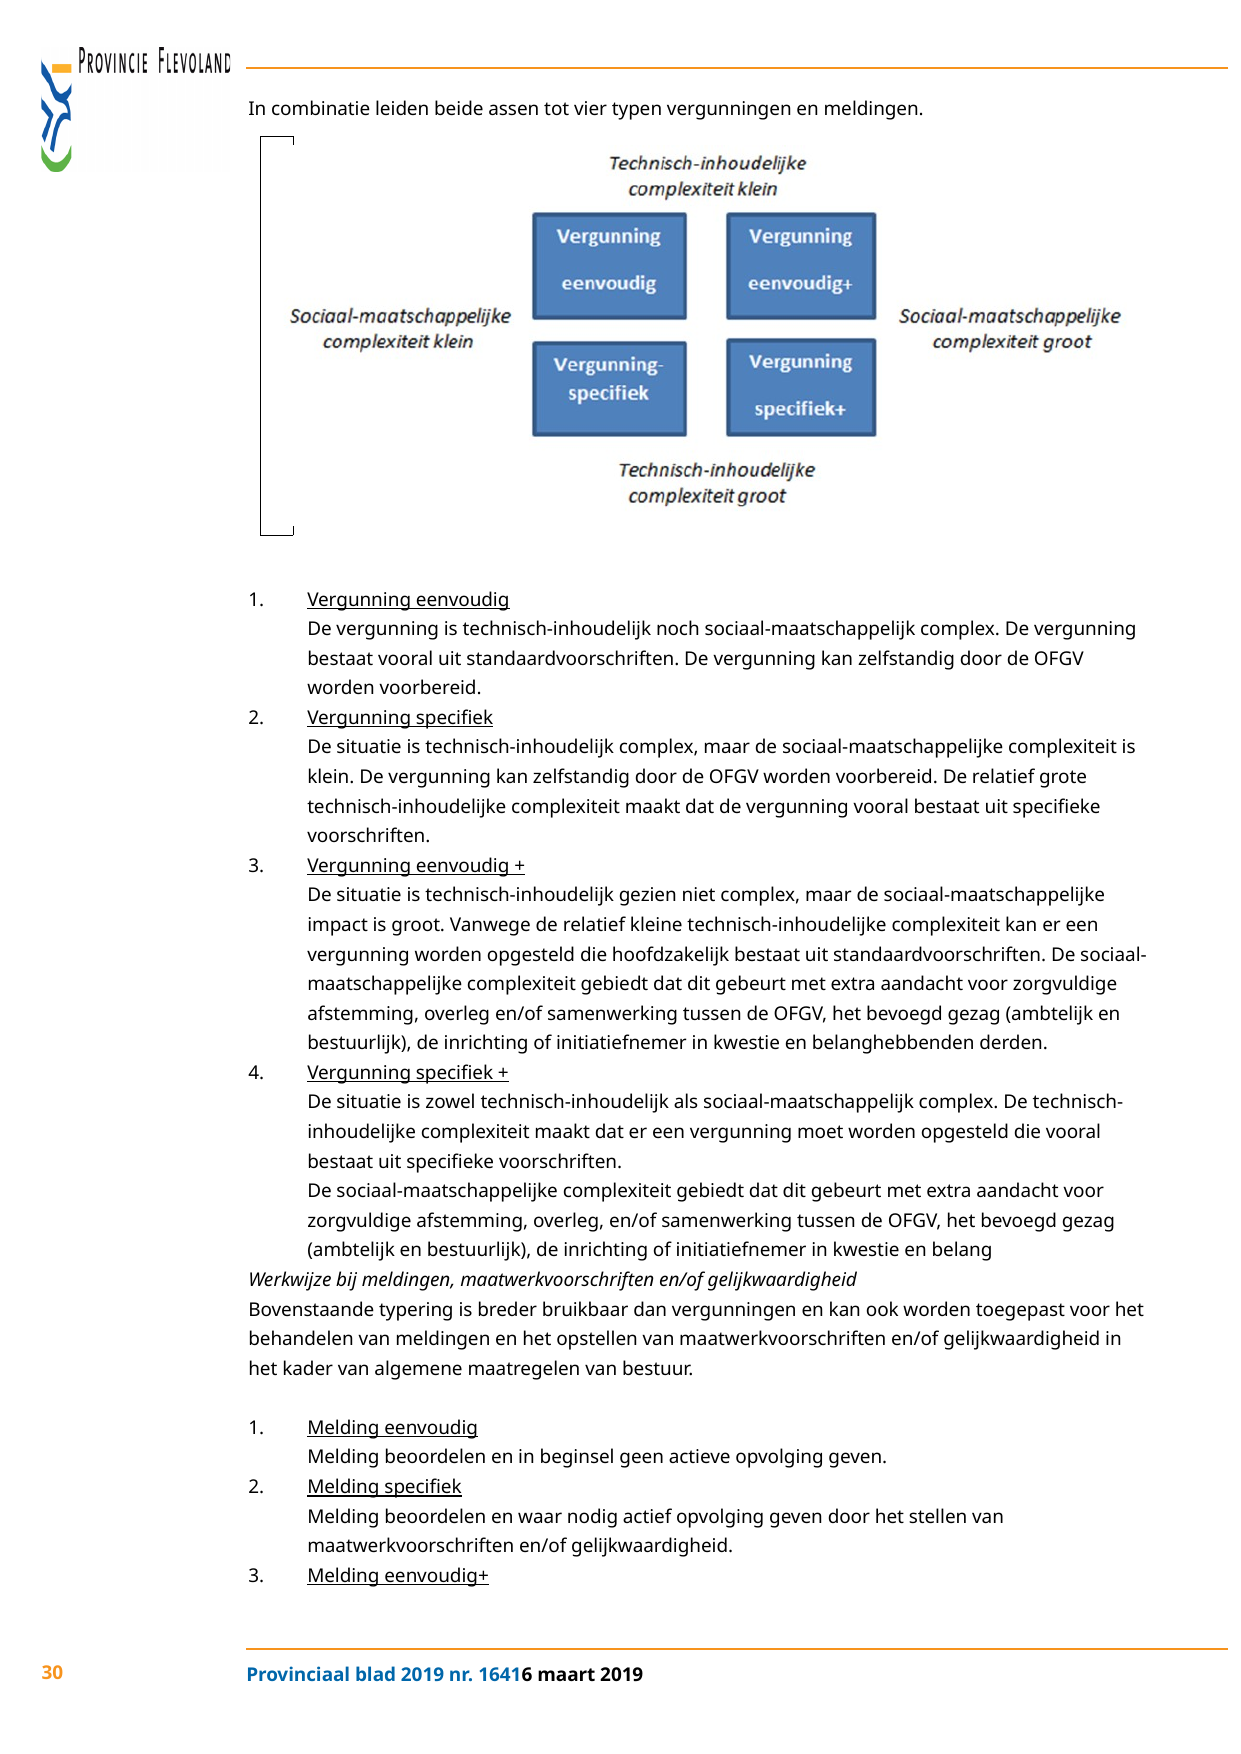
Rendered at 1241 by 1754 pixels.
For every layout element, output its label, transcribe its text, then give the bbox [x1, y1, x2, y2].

text Bovenstaande typering is breder bruikbaar dan vergunningen en kan ook worden toegepast voor het behandelen van meldingen en het opstellen van maatwerkvoorschriften en/of gelijkwaardigheid in het kader van algemene maatregelen van bestuur. [248, 1296, 1152, 1381]
list Vergunning eenvoudig [248, 586, 1152, 612]
list Melding eenvoudig+ [248, 1562, 1152, 1588]
text Werkwijze bij meldingen, maatwerkvoorschriften en/of gelijkwaardigheid [248, 1266, 1152, 1292]
list De sociaal-maatschappelijke complexiteit gebiedt dat dit gebeurt met extra aandacht voor zorgvuldige afstemming, overleg, en/of samenwerking tussen de OFGV, het bevoegd gezag (ambtelijk en bestuurlijk), de inrichting of initiatiefnemer in kwestie en belang [248, 1177, 1152, 1262]
list Melding eenvoudig [248, 1414, 1152, 1440]
list Vergunning specifiek [248, 704, 1152, 730]
picture [268, 145, 1173, 526]
list Melding specifiek [248, 1473, 1152, 1499]
list De situatie is technisch-inhoudelijk gezien niet complex, maar de sociaal-maatschappelijke impact is groot. Vanwege de relatief kleine technisch-inhoudelijke complexiteit kan er een vergunning worden opgesteld die hoofdzakelijk bestaat uit standaardvoorschriften. De sociaal- maatschappelijke complexiteit gebiedt dat dit gebeurt met extra aandacht voor zorgvuldige afstemming, overleg en/of samenwerking tussen de OFGV, het bevoegd gezag (ambtelijk en bestuurlijk), de inrichting of initiatiefnemer in kwestie en belanghebbenden derden. [248, 882, 1152, 1055]
list Vergunning eenvoudig + [248, 852, 1152, 878]
picture [41, 47, 231, 172]
text In combinatie leiden beide assen tot vier typen vergunningen en meldingen. [248, 95, 1152, 121]
list Vergunning specifiek + [248, 1059, 1152, 1085]
list Melding beoordelen en in beginsel geen actieve opvolging geven. [248, 1444, 1152, 1469]
list De situatie is technisch-inhoudelijk complex, maar de sociaal-maatschappelijke complexiteit is klein. De vergunning kan zelfstandig door de OFGV worden voorbereid. De relatief grote technisch-inhoudelijke complexiteit maakt dat de vergunning vooral bestaat uit specifieke voorschriften. [248, 734, 1152, 848]
list De situatie is zowel technisch-inhoudelijk als sociaal-maatschappelijk complex. De technisch-inhoudelijke complexiteit maakt dat er een vergunning moet worden opgesteld die vooral bestaat uit specifieke voorschriften. [248, 1089, 1152, 1174]
list De vergunning is technisch-inhoudelijk noch sociaal-maatschappelijk complex. De vergunning bestaat vooral uit standaardvoorschriften. De vergunning kan zelfstandig door de OFGV worden voorbereid. [248, 615, 1152, 700]
list Melding beoordelen en waar nodig actief opvolging geven door het stellen van maatwerkvoorschriften en/of gelijkwaardigheid. [248, 1503, 1152, 1558]
